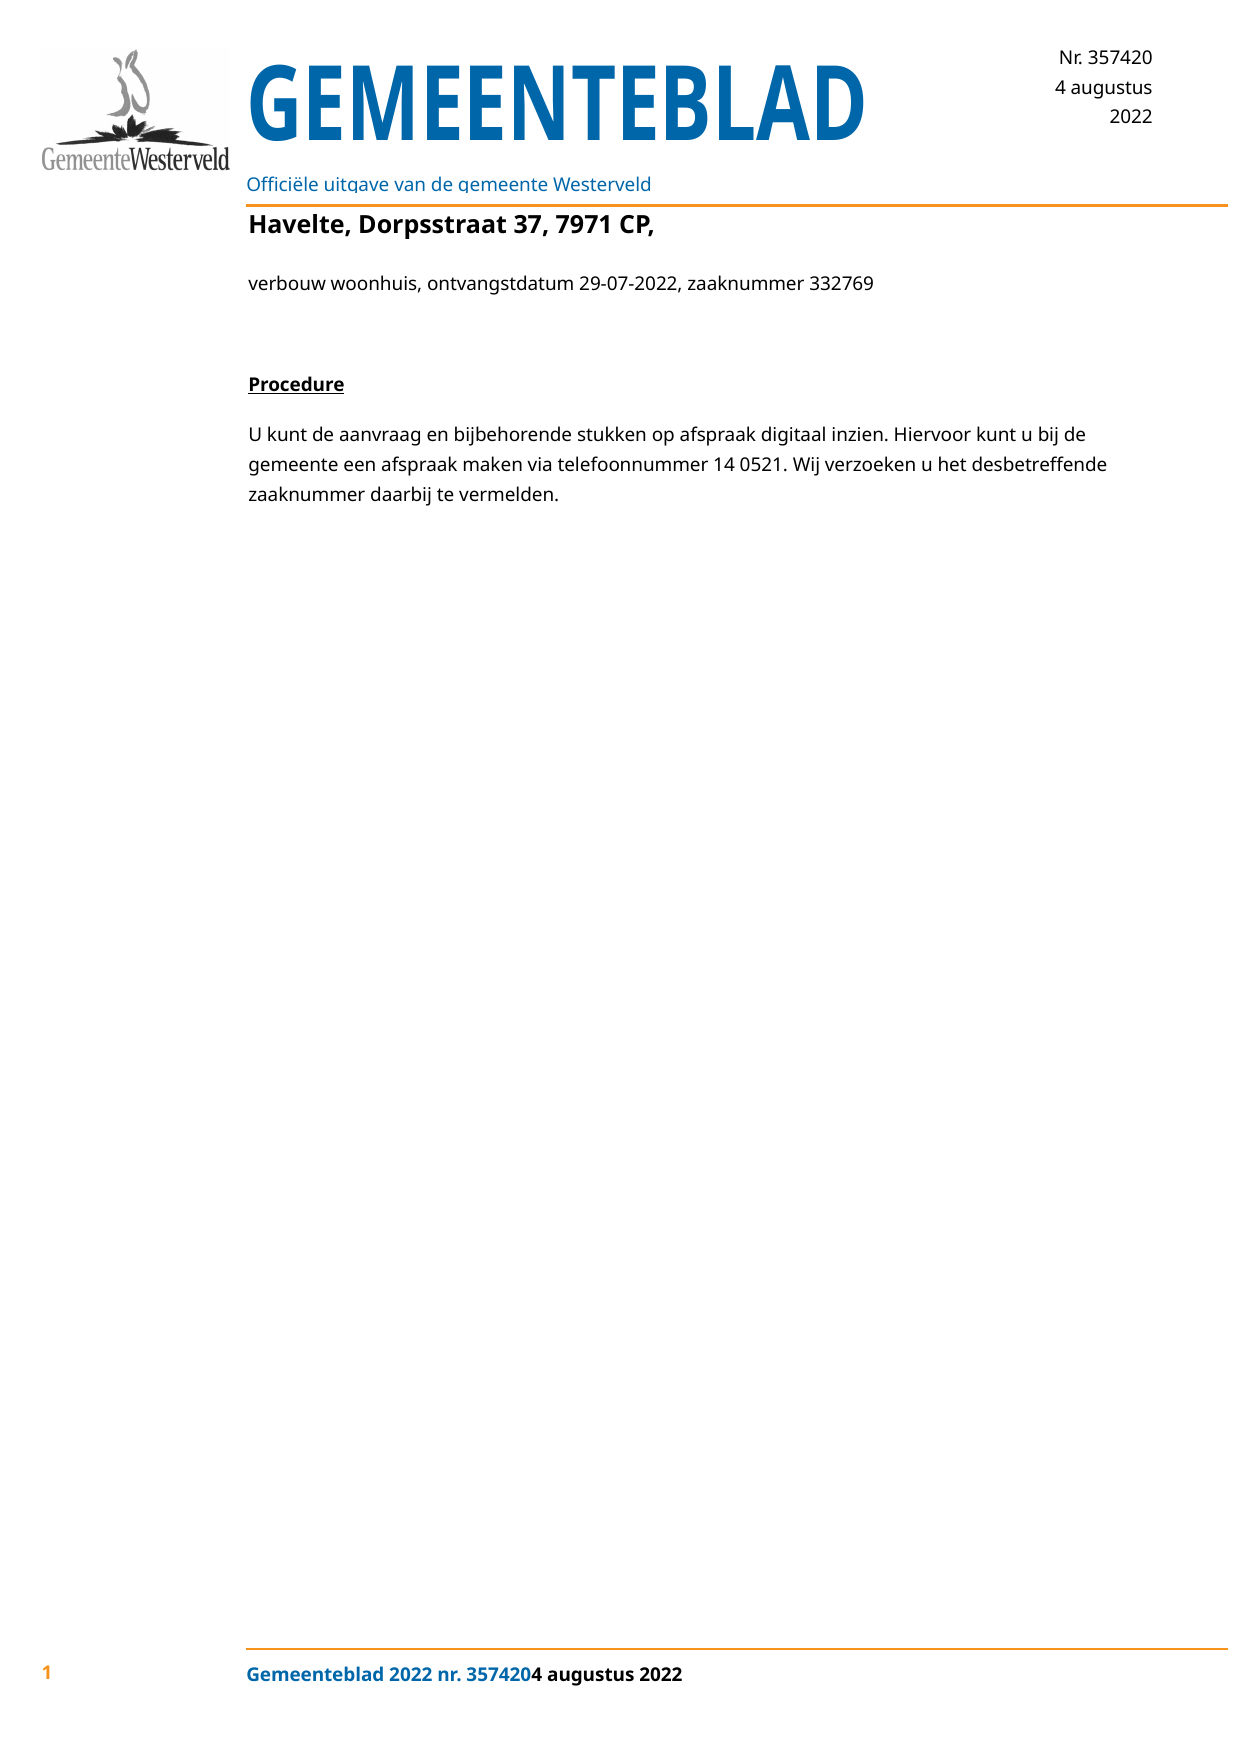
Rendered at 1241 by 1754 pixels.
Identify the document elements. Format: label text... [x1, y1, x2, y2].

text verbouw woonhuis, ontvangstdatum 29-07-2022, zaaknummer 332769 [248, 270, 1152, 296]
text Havelte, Dorpsstraat 37, 7971 CP, [248, 207, 1152, 241]
picture [41, 47, 231, 172]
text Procedure [248, 371, 1152, 397]
text U kunt de aanvraag en bijbehorende stukken op afspraak digitaal inzien. Hiervoor kunt u bij de gemeente een afspraak maken via telefoonnummer 14 0521. Wij verzoeken u het desbetreffende zaaknummer daarbij te vermelden. [248, 422, 1152, 506]
